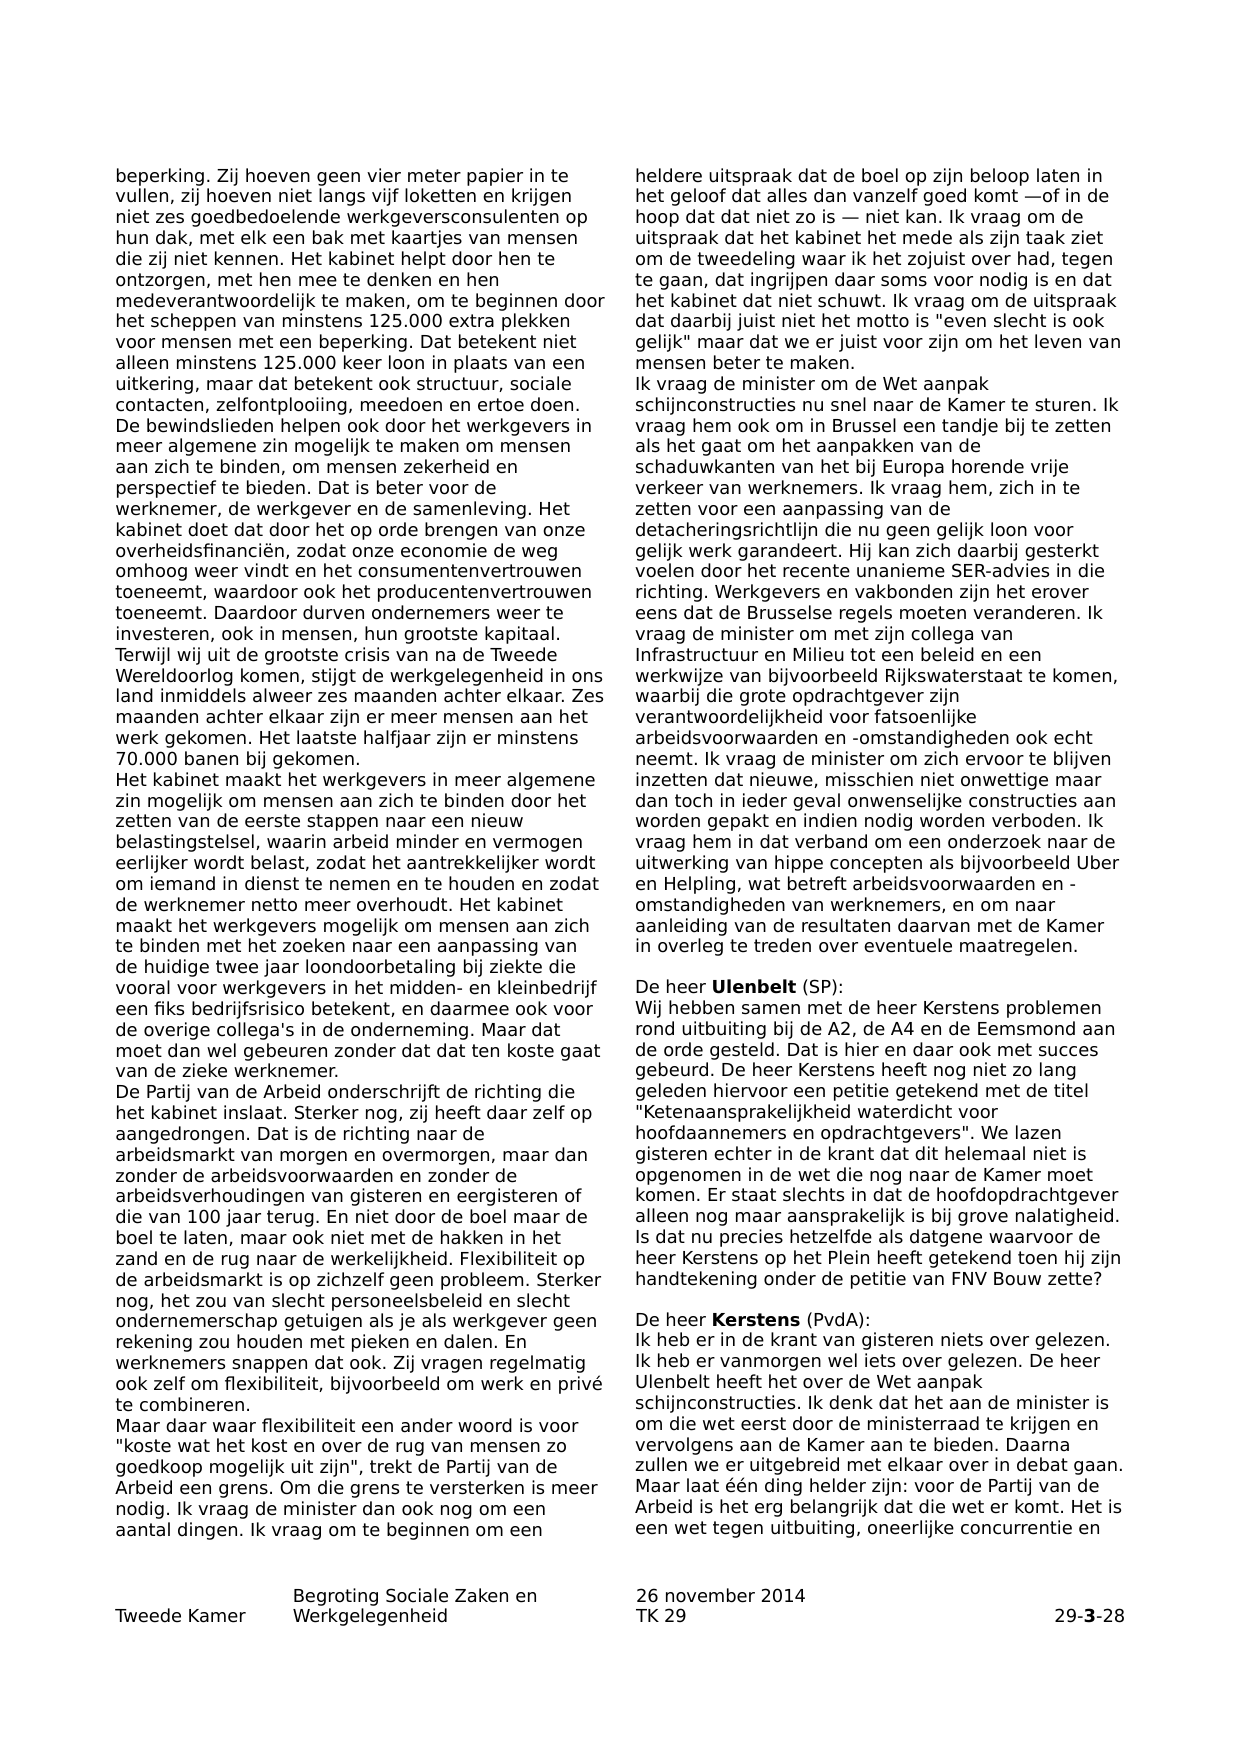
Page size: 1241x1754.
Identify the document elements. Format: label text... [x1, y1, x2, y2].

text De heer Kerstens (PvdA): [635, 1309, 1125, 1330]
text Ik vraag de minister om de Wet aanpak schijnconstructies nu snel naar de Kamer te sturen. Ik vraag hem ook om in Brussel een tandje bij te zetten als het gaat om het aanpakken van de schaduwkanten van het bij Europa horende vrije verkeer van werknemers. Ik vraag hem, zich in te zetten voor een aanpassing van de detacheringsrichtlijn die nu geen gelijk loon voor gelijk werk garandeert. Hij kan zich daarbij gesterkt voelen door het recente unanieme SER-advies in die richting. Werkgevers en vakbonden zijn het erover eens dat de Brusselse regels moeten veranderen. Ik vraag de minister om met zijn collega van Infrastructuur en Milieu tot een beleid en een werkwijze van bijvoorbeeld Rijkswaterstaat te komen, waarbij die grote opdrachtgever zijn verantwoordelijkheid voor fatsoenlijke arbeidsvoorwaarden en -omstandigheden ook echt neemt. Ik vraag de minister om zich ervoor te blijven inzetten dat nieuwe, misschien niet onwettige maar dan toch in ieder geval onwenselijke constructies aan worden gepakt en indien nodig worden verboden. Ik vraag hem in dat verband om een onderzoek naar de uitwerking van hippe concepten als bijvoorbeeld Uber en Helpling, wat betreft arbeidsvoorwaarden en -omstandigheden van werknemers, en om naar aanleiding van de resultaten daarvan met de Kamer in overleg te treden over eventuele maatregelen. [635, 374, 1125, 957]
text Maar daar waar flexibiliteit een ander woord is voor "koste wat het kost en over de rug van mensen zo goedkoop mogelijk uit zijn", trekt de Partij van de Arbeid een grens. Om die grens te versterken is meer nodig. Ik vraag de minister dan ook nog om een aantal dingen. Ik vraag om te beginnen om een [115, 1415, 605, 1540]
text Ik heb er in de krant van gisteren niets over gelezen. Ik heb er vanmorgen wel iets over gelezen. De heer Ulenbelt heeft het over de Wet aanpak schijnconstructies. Ik denk dat het aan de minister is om die wet eerst door de ministerraad te krijgen en vervolgens aan de Kamer aan te bieden. Daarna zullen we er uitgebreid met elkaar over in debat gaan. Maar laat één ding helder zijn: voor de Partij van de Arbeid is het erg belangrijk dat die wet er komt. Het is een wet tegen uitbuiting, oneerlijke concurrentie en [635, 1330, 1125, 1538]
text De bewindslieden helpen ook door het werkgevers in meer algemene zin mogelijk te maken om mensen aan zich te binden, om mensen zekerheid en perspectief te bieden. Dat is beter voor de werknemer, de werkgever en de samenleving. Het kabinet doet dat door het op orde brengen van onze overheidsfinanciën, zodat onze economie de weg omhoog weer vindt en het consumentenvertrouwen toeneemt, waardoor ook het producentenvertrouwen toeneemt. Daardoor durven ondernemers weer te investeren, ook in mensen, hun grootste kapitaal. Terwijl wij uit de grootste crisis van na de Tweede Wereldoorlog komen, stijgt de werkgelegenheid in ons land inmiddels alweer zes maanden achter elkaar. Zes maanden achter elkaar zijn er meer mensen aan het werk gekomen. Het laatste halfjaar zijn er minstens 70.000 banen bij gekomen. [115, 415, 605, 769]
text beperking. Zij hoeven geen vier meter papier in te vullen, zij hoeven niet langs vijf loketten en krijgen niet zes goedbedoelende werkgeversconsulenten op hun dak, met elk een bak met kaartjes van mensen die zij niet kennen. Het kabinet helpt door hen te ontzorgen, met hen mee te denken en hen medeverantwoordelijk te maken, om te beginnen door het scheppen van minstens 125.000 extra plekken voor mensen met een beperking. Dat betekent niet alleen minstens 125.000 keer loon in plaats van een uitkering, maar dat betekent ook structuur, sociale contacten, zelfontplooiing, meedoen en ertoe doen. [115, 165, 605, 415]
text De heer Ulenbelt (SP): [635, 977, 1125, 998]
text Wij hebben samen met de heer Kerstens problemen rond uitbuiting bij de A2, de A4 en de Eemsmond aan de orde gesteld. Dat is hier en daar ook met succes gebeurd. De heer Kerstens heeft nog niet zo lang geleden hiervoor een petitie getekend met de titel "Ketenaansprakelijkheid waterdicht voor hoofdaannemers en opdrachtgevers". We lazen gisteren echter in de krant dat dit helemaal niet is opgenomen in de wet die nog naar de Kamer moet komen. Er staat slechts in dat de hoofdopdrachtgever alleen nog maar aansprakelijk is bij grove nalatigheid. Is dat nu precies hetzelfde als datgene waarvoor de heer Kerstens op het Plein heeft getekend toen hij zijn handtekening onder de petitie van FNV Bouw zette? [635, 998, 1125, 1289]
text heldere uitspraak dat de boel op zijn beloop laten in het geloof dat alles dan vanzelf goed komt —of in de hoop dat dat niet zo is — niet kan. Ik vraag om de uitspraak dat het kabinet het mede als zijn taak ziet om de tweedeling waar ik het zojuist over had, tegen te gaan, dat ingrijpen daar soms voor nodig is en dat het kabinet dat niet schuwt. Ik vraag om de uitspraak dat daarbij juist niet het motto is "even slecht is ook gelijk" maar dat we er juist voor zijn om het leven van mensen beter te maken. [635, 165, 1125, 374]
text De Partij van de Arbeid onderschrijft de richting die het kabinet inslaat. Sterker nog, zij heeft daar zelf op aangedrongen. Dat is de richting naar de arbeidsmarkt van morgen en overmorgen, maar dan zonder de arbeidsvoorwaarden en zonder de arbeidsverhoudingen van gisteren en eergisteren of die van 100 jaar terug. En niet door de boel maar de boel te laten, maar ook niet met de hakken in het zand en de rug naar de werkelijkheid. Flexibiliteit op de arbeidsmarkt is op zichzelf geen probleem. Sterker nog, het zou van slecht personeelsbeleid en slecht ondernemerschap getuigen als je als werkgever geen rekening zou houden met pieken en dalen. En werknemers snappen dat ook. Zij vragen regelmatig ook zelf om flexibiliteit, bijvoorbeeld om werk en privé te combineren. [115, 1082, 605, 1415]
text Het kabinet maakt het werkgevers in meer algemene zin mogelijk om mensen aan zich te binden door het zetten van de eerste stappen naar een nieuw belastingstelsel, waarin arbeid minder en vermogen eerlijker wordt belast, zodat het aantrekkelijker wordt om iemand in dienst te nemen en te houden en zodat de werknemer netto meer overhoudt. Het kabinet maakt het werkgevers mogelijk om mensen aan zich te binden met het zoeken naar een aanpassing van de huidige twee jaar loondoorbetaling bij ziekte die vooral voor werkgevers in het midden- en kleinbedrijf een fiks bedrijfsrisico betekent, en daarmee ook voor de overige collega's in de onderneming. Maar dat moet dan wel gebeuren zonder dat dat ten koste gaat van de zieke werknemer. [115, 769, 605, 1082]
